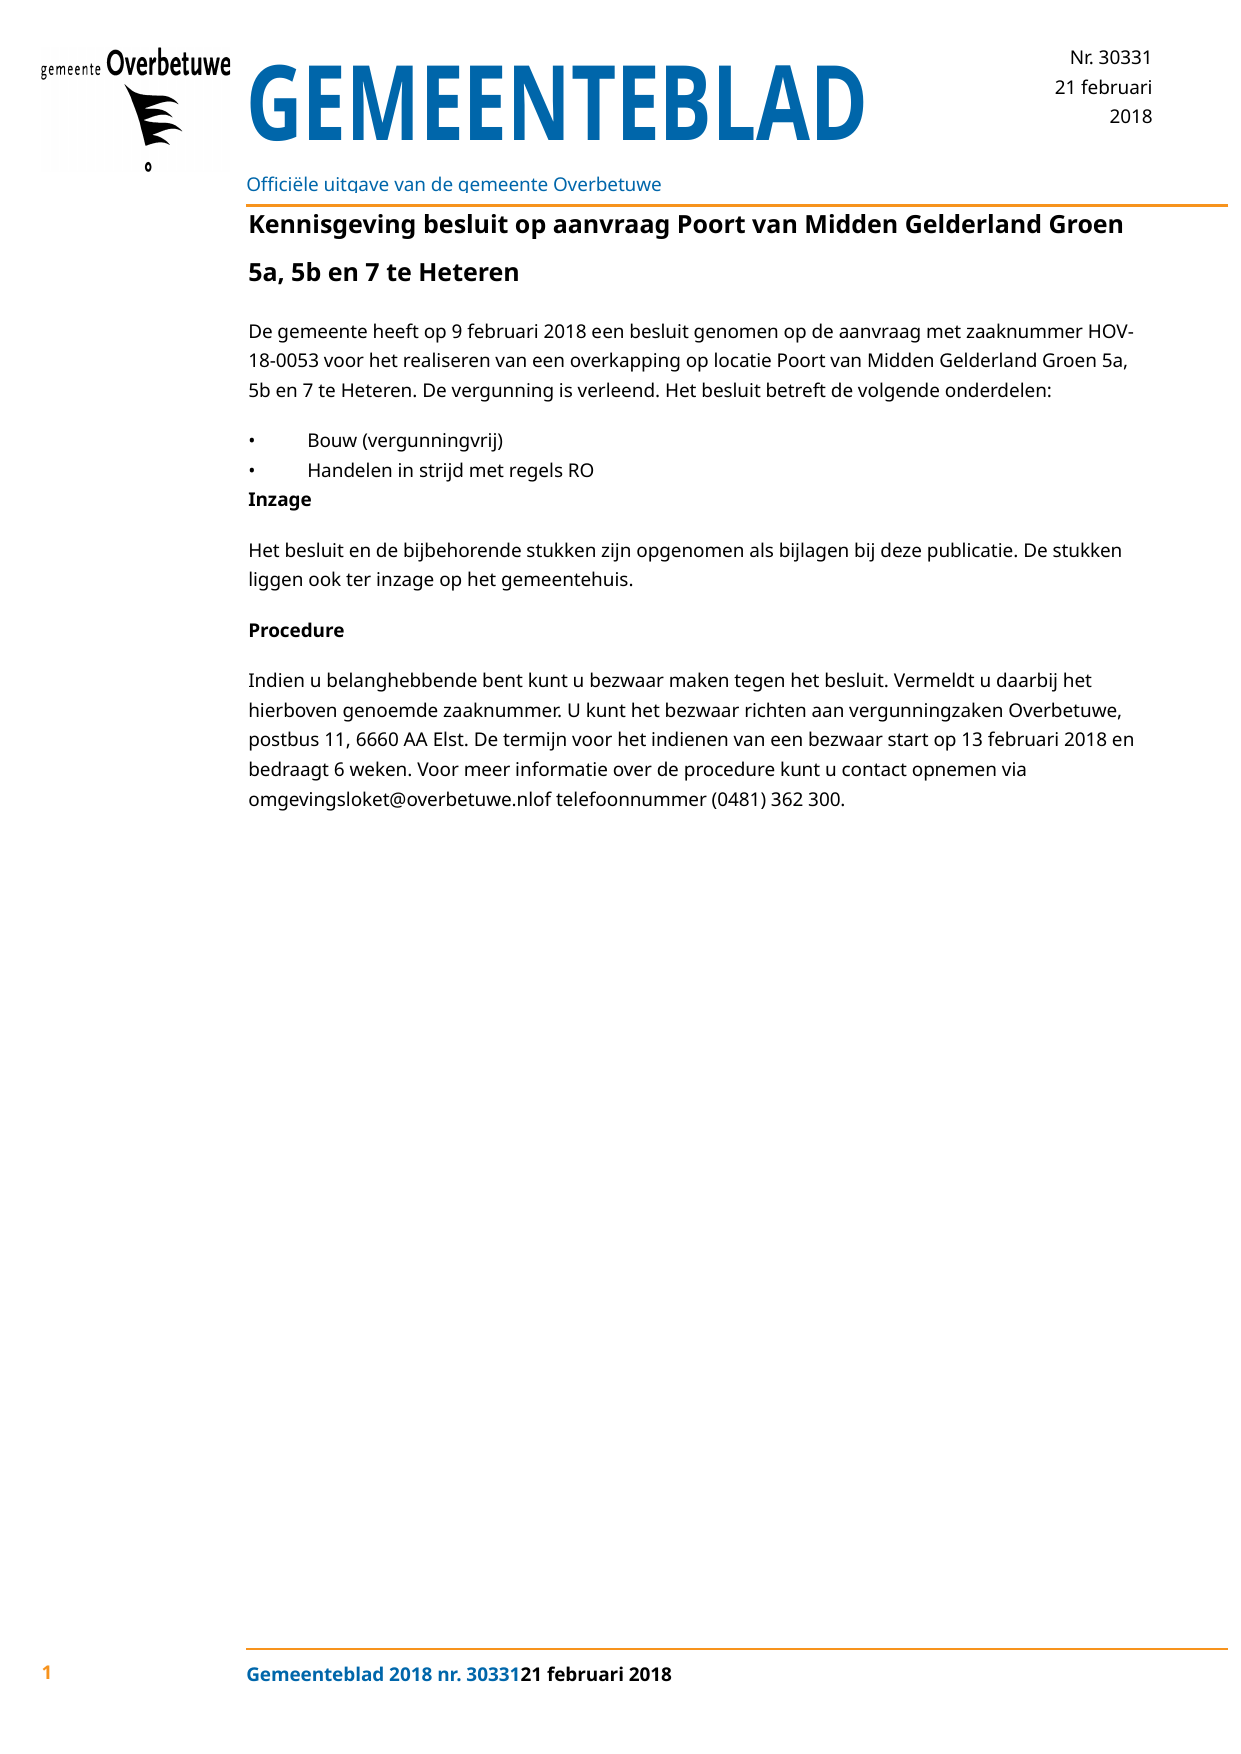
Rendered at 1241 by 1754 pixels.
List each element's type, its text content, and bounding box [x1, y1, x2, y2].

text Kennisgeving besluit op aanvraag Poort van Midden Gelderland Groen 5a, 5b en 7 te Heteren [248, 207, 1152, 288]
text Indien u belanghebbende bent kunt u bezwaar maken tegen het besluit. Vermeldt u daarbij het hierboven genoemde zaaknummer. U kunt het bezwaar richten aan vergunningzaken Overbetuwe, postbus 11, 6660 AA Elst. De termijn voor het indienen van een bezwaar start op 13 februari 2018 en bedraagt 6 weken. Voor meer informatie over de procedure kunt u contact opnemen via omgevingsloket@overbetuwe.nlof telefoonnummer (0481) 362 300. [248, 667, 1152, 812]
text De gemeente heeft op 9 februari 2018 een besluit genomen op de aanvraag met zaaknummer HOV-18-0053 voor het realiseren van een overkapping op locatie Poort van Midden Gelderland Groen 5a, 5b en 7 te Heteren. De vergunning is verleend. Het besluit betreft de volgende onderdelen: [248, 318, 1152, 403]
text Het besluit en de bijbehorende stukken zijn opgenomen als bijlagen bij deze publicatie. De stukken liggen ook ter inzage op het gemeentehuis. [248, 537, 1152, 592]
list Bouw (vergunningvrij) [248, 427, 1152, 453]
picture [41, 47, 231, 172]
text Procedure [248, 617, 1152, 643]
list Handelen in strijd met regels RO [248, 457, 1152, 483]
text Inzage [248, 487, 1152, 512]
